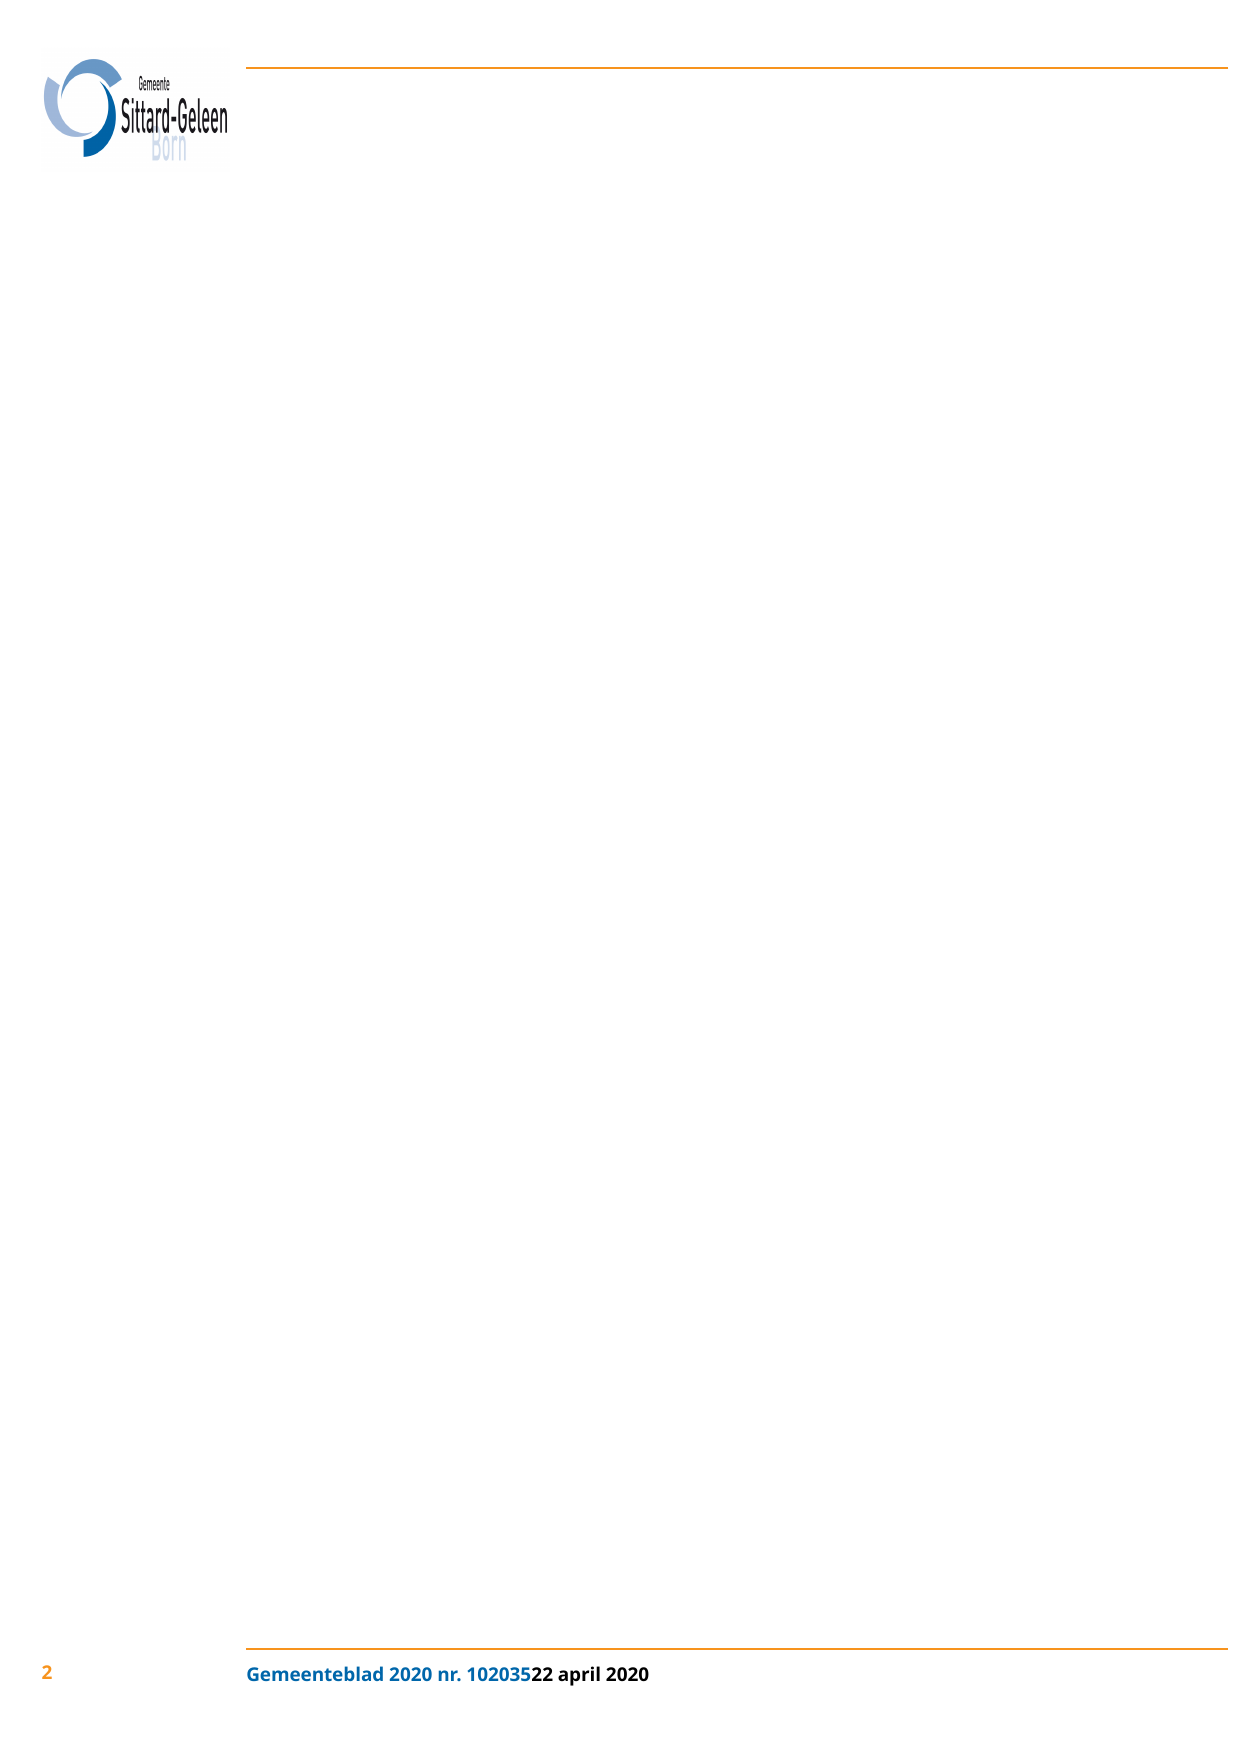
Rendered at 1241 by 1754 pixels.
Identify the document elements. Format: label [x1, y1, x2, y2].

picture [41, 47, 231, 172]
